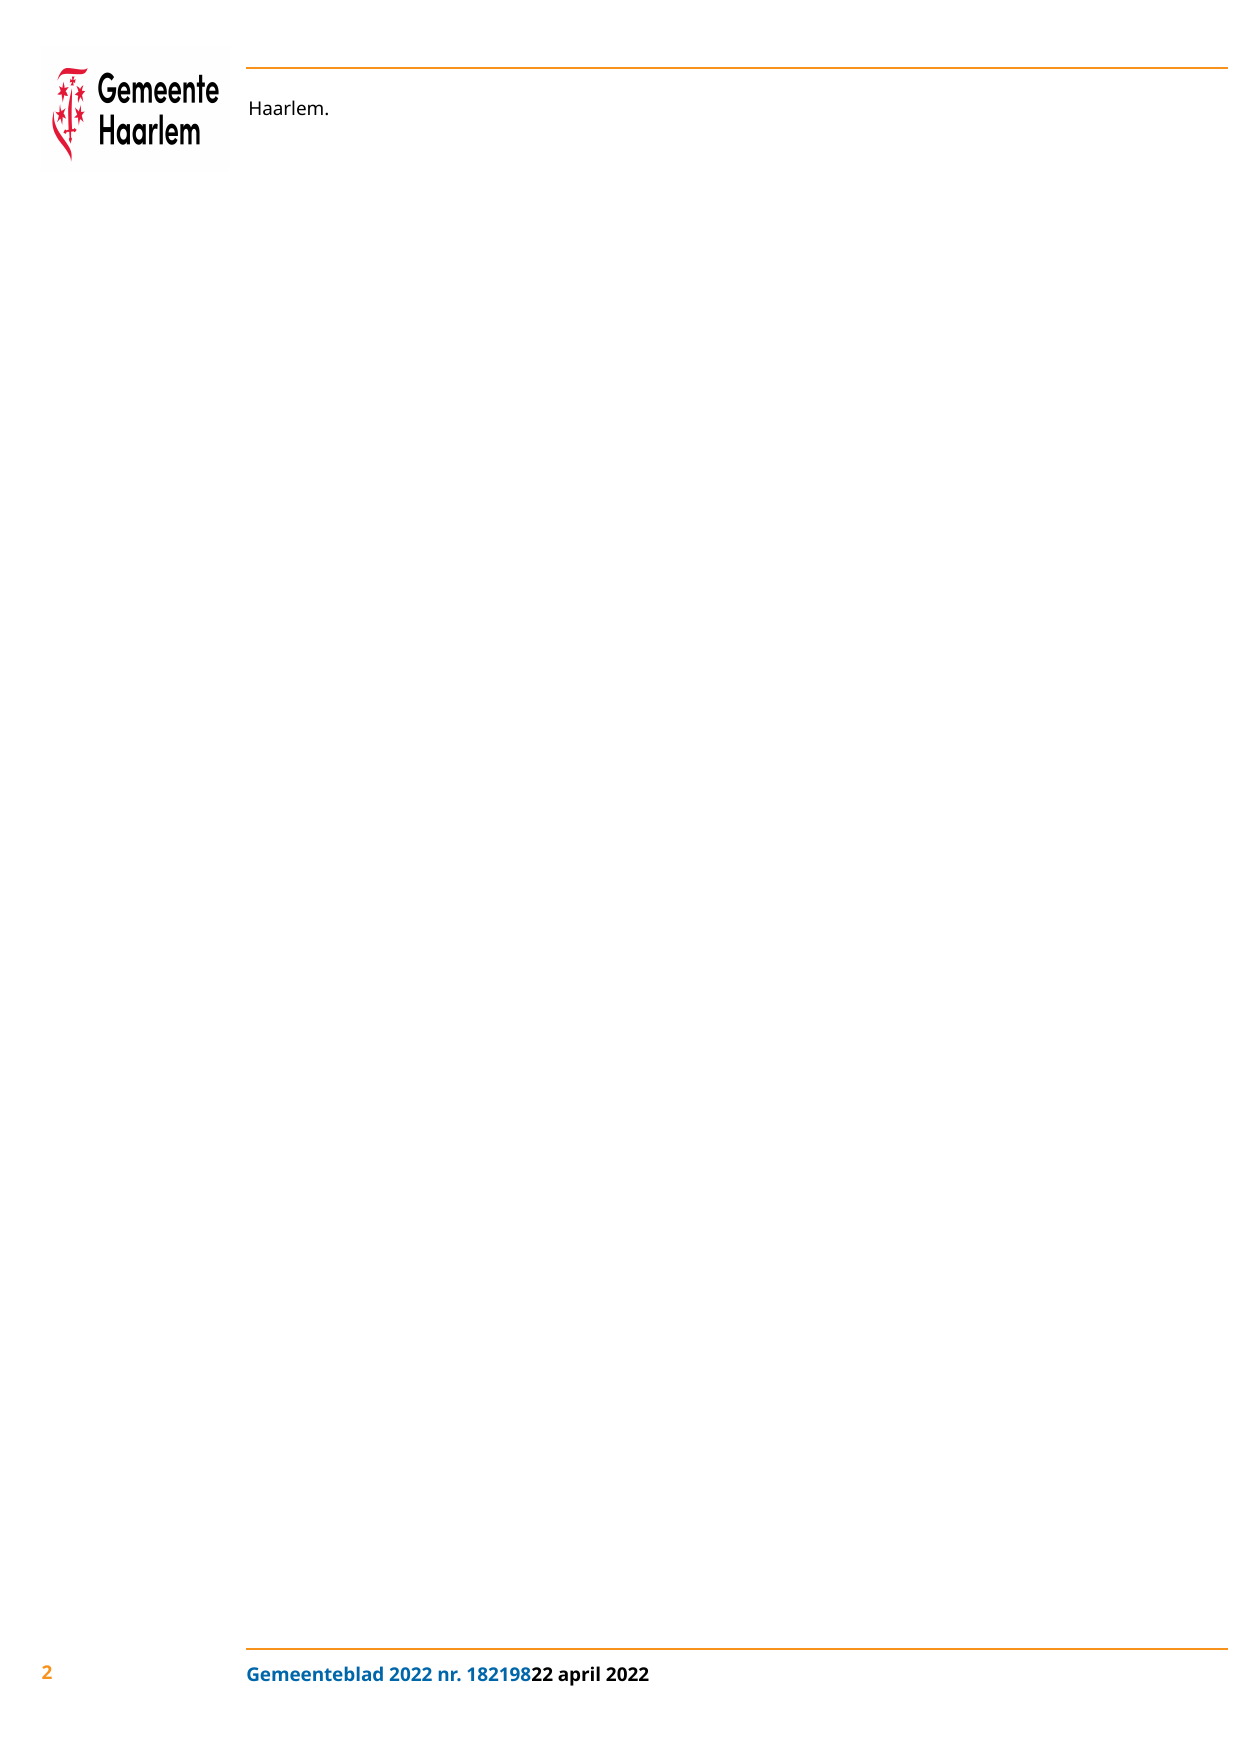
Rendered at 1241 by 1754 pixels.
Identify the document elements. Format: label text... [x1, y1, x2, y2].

text Haarlem. [248, 95, 1152, 121]
picture [41, 47, 231, 172]
